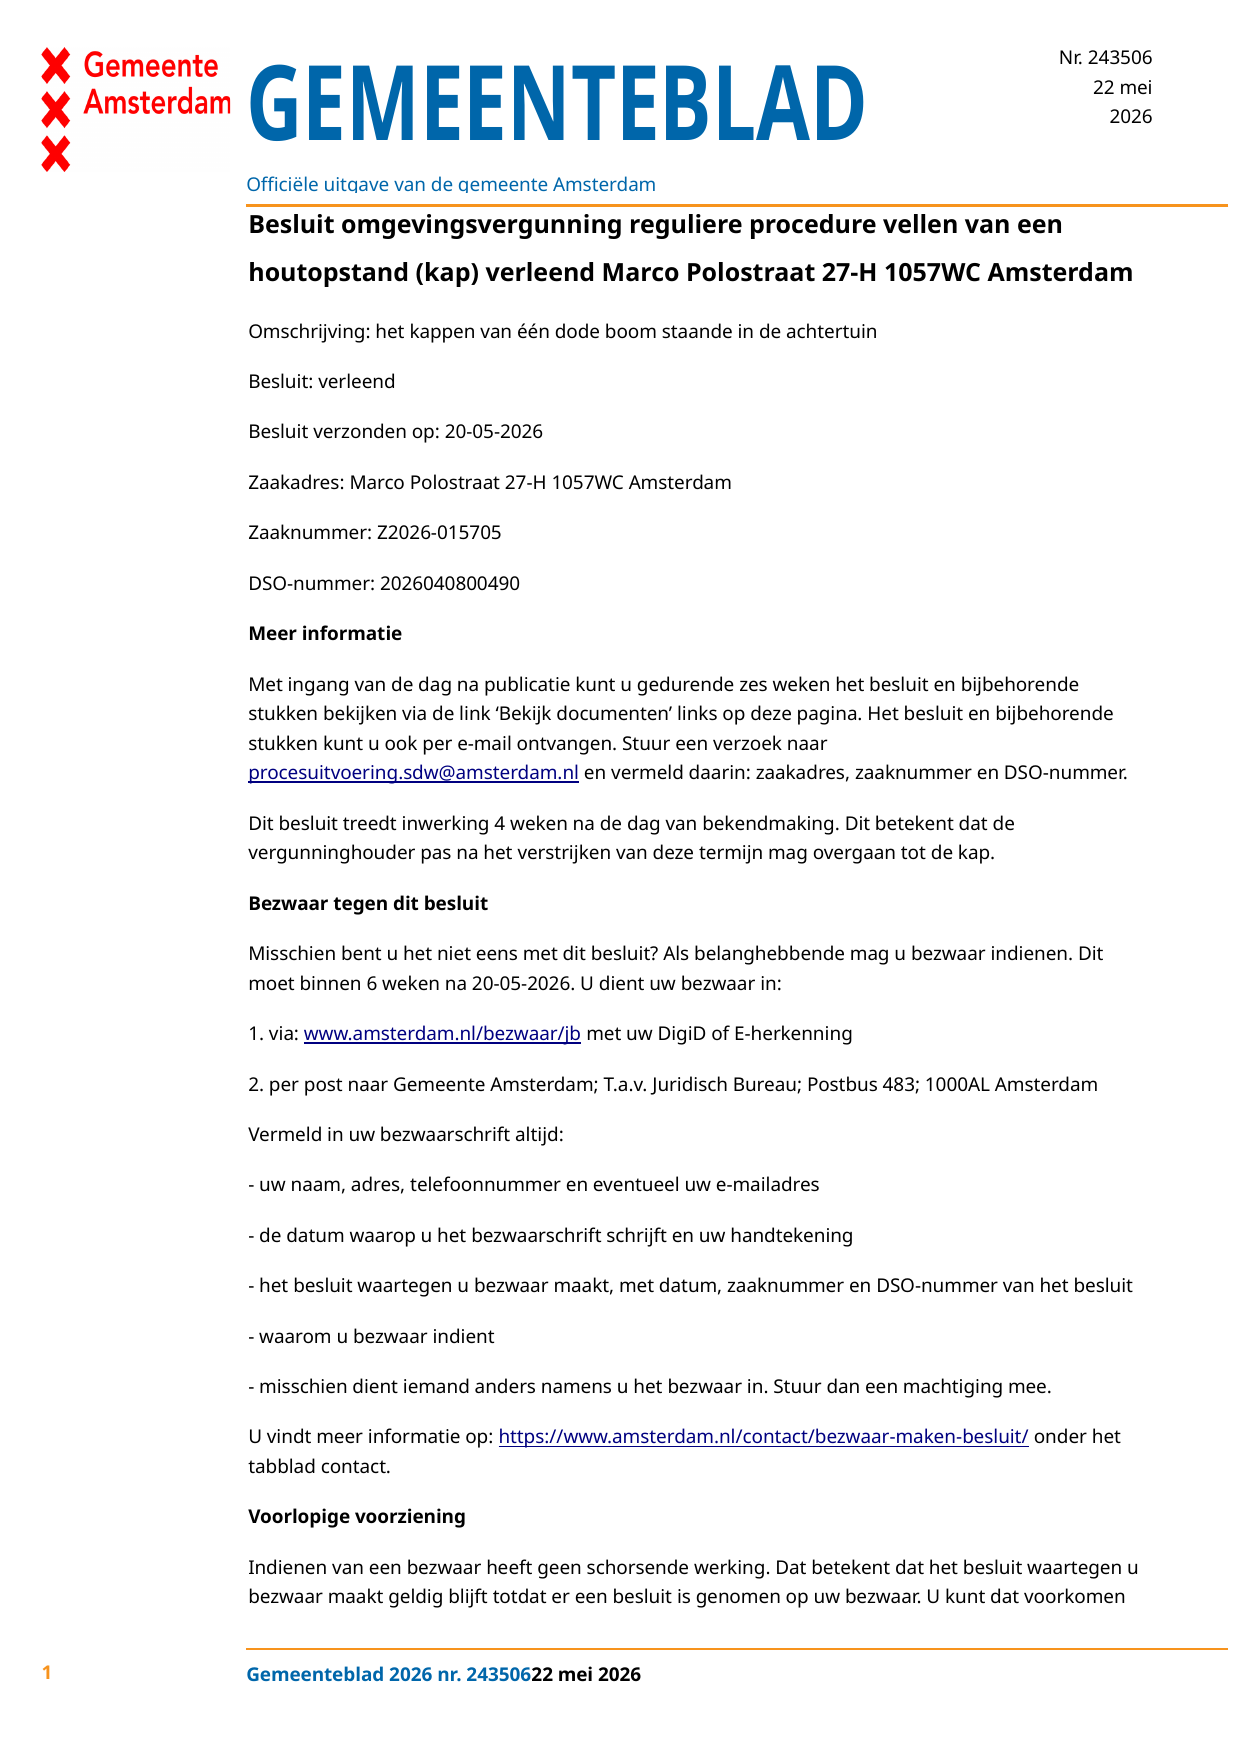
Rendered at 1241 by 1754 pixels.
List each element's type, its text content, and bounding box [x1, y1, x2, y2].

text Besluit verzonden op: 20-05-2026 [248, 419, 1152, 444]
text DSO-nummer: 2026040800490 [248, 570, 1152, 596]
text Besluit: verleend [248, 368, 1152, 394]
text Besluit omgevingsvergunning reguliere procedure vellen van een houtopstand (kap) verleend Marco Polostraat 27-H 1057WC Amsterdam [248, 207, 1152, 288]
text U vindt meer informatie op: https://www.amsterdam.nl/contact/bezwaar-maken-besluit/ onder het tabblad contact. [248, 1424, 1152, 1479]
text Met ingang van de dag na publicatie kunt u gedurende zes weken het besluit en bijbehorende stukken bekijken via de link ‘Bekijk documenten’ links op deze pagina. Het besluit en bijbehorende stukken kunt u ook per e-mail ontvangen. Stuur een verzoek naar procesuitvoering.sdw@amsterdam.nl en vermeld daarin: zaakadres, zaaknummer en DSO-nummer. [248, 671, 1152, 785]
text Voorlopige voorziening [248, 1504, 1152, 1529]
text Meer informatie [248, 620, 1152, 646]
text Omschrijving: het kappen van één dode boom staande in de achtertuin [248, 318, 1152, 344]
text Zaaknummer: Z2026-015705 [248, 519, 1152, 545]
text 2. per post naar Gemeente Amsterdam; T.a.v. Juridisch Bureau; Postbus 483; 1000AL Amsterdam [248, 1071, 1152, 1097]
text Vermeld in uw bezwaarschrift altijd: [248, 1121, 1152, 1147]
text - de datum waarop u het bezwaarschrift schrijft en uw handtekening [248, 1222, 1152, 1248]
text Bezwaar tegen dit besluit [248, 890, 1152, 916]
text - het besluit waartegen u bezwaar maakt, met datum, zaaknummer en DSO-nummer van het besluit [248, 1272, 1152, 1298]
text Dit besluit treedt inwerking 4 weken na de dag van bekendmaking. Dit betekent dat de vergunninghouder pas na het verstrijken van deze termijn mag overgaan tot de kap. [248, 810, 1152, 865]
text 1. via: www.amsterdam.nl/bezwaar/jb met uw DigiD of E-herkenning [248, 1020, 1152, 1046]
text Misschien bent u het niet eens met dit besluit? Als belanghebbende mag u bezwaar indienen. Dit moet binnen 6 weken na 20-05-2026. U dient uw bezwaar in: [248, 940, 1152, 996]
text - misschien dient iemand anders namens u het bezwaar in. Stuur dan een machtiging mee. [248, 1373, 1152, 1399]
text Zaakadres: Marco Polostraat 27-H 1057WC Amsterdam [248, 469, 1152, 495]
text - waarom u bezwaar indient [248, 1323, 1152, 1349]
picture [41, 47, 231, 172]
text Indienen van een bezwaar heeft geen schorsende werking. Dat betekent dat het besluit waartegen u bezwaar maakt geldig blijft totdat er een besluit is genomen op uw bezwaar. U kunt dat voorkomen [248, 1554, 1152, 1609]
text - uw naam, adres, telefoonnummer en eventueel uw e-mailadres [248, 1172, 1152, 1197]
